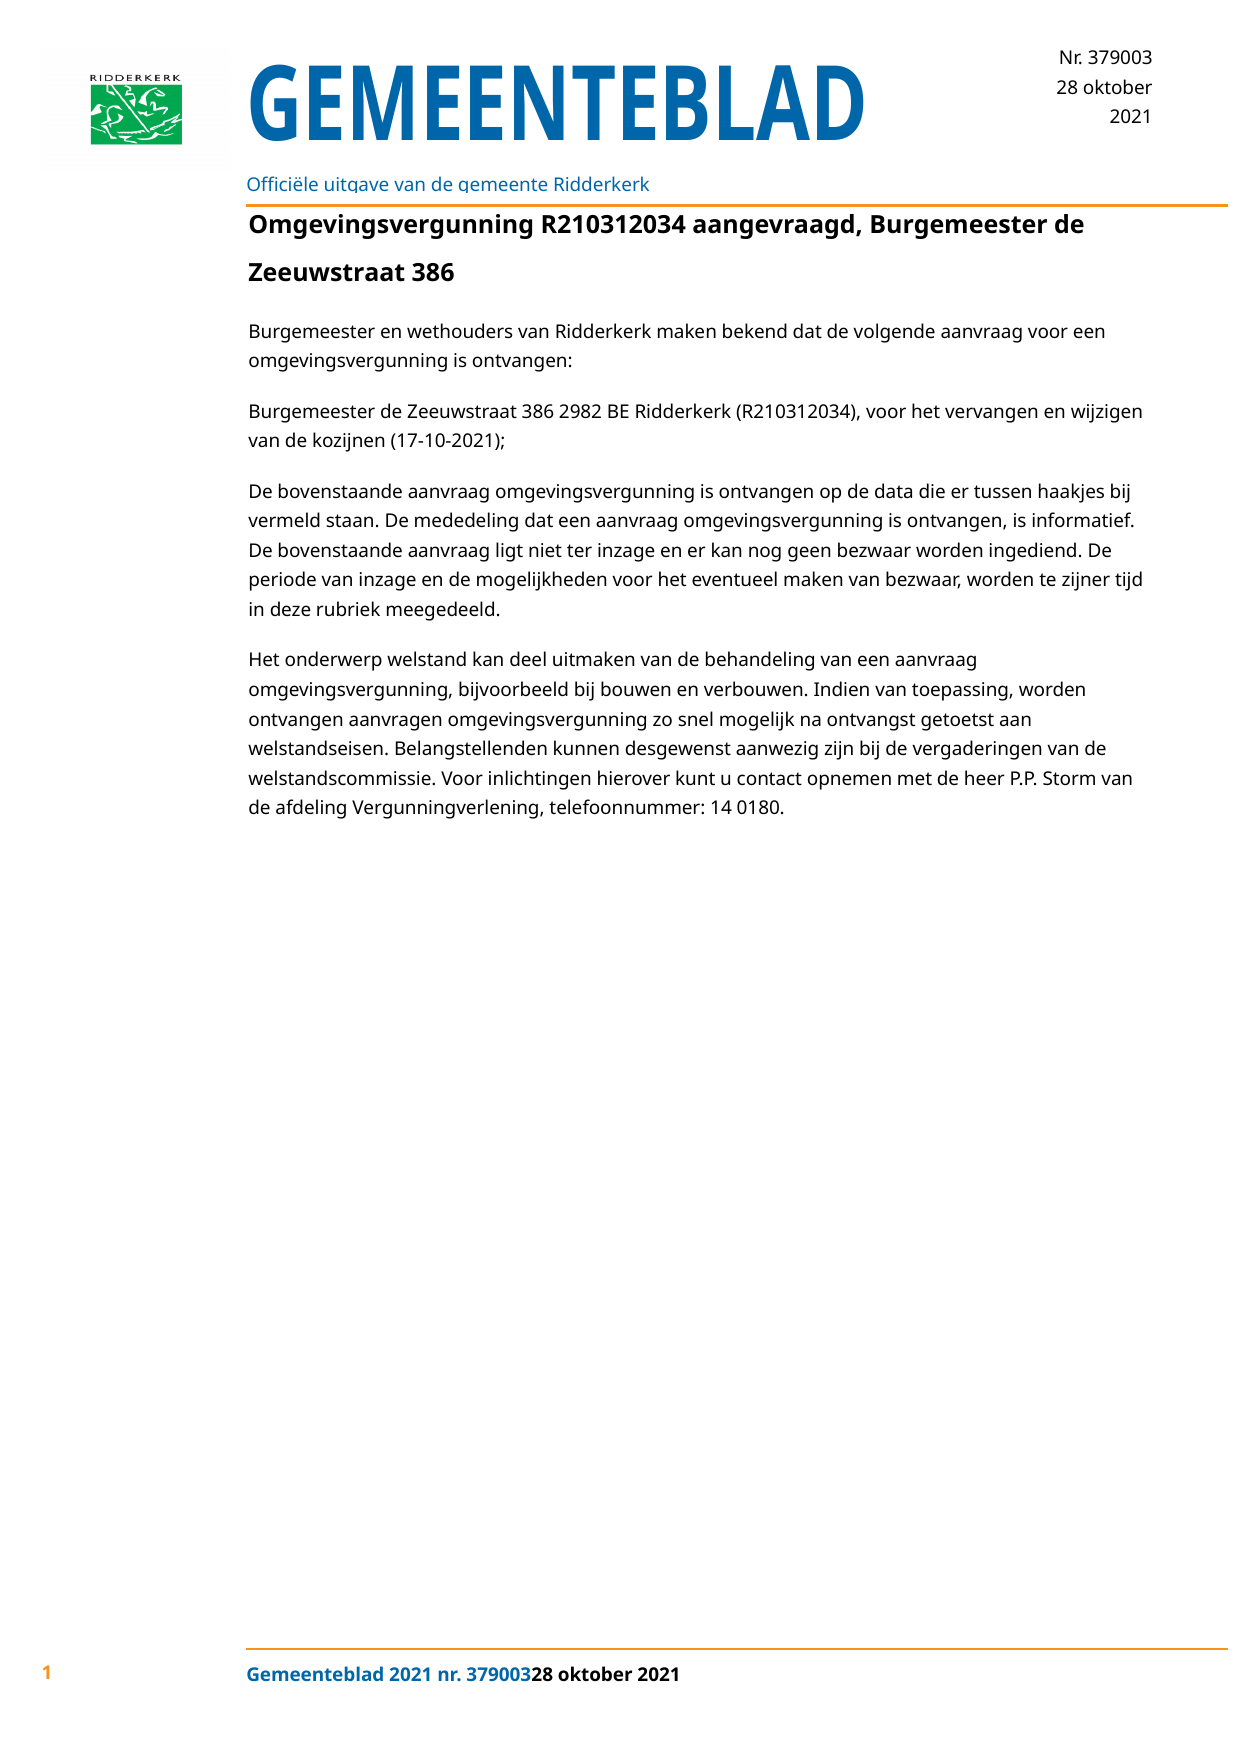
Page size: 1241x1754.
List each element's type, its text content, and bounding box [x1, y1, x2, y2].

text Het onderwerp welstand kan deel uitmaken van de behandeling van een aanvraag omgevingsvergunning, bijvoorbeeld bij bouwen en verbouwen. Indien van toepassing, worden ontvangen aanvragen omgevingsvergunning zo snel mogelijk na ontvangst getoetst aan welstandseisen. Belangstellenden kunnen desgewenst aanwezig zijn bij de vergaderingen van de welstandscommissie. Voor inlichtingen hierover kunt u contact opnemen met de heer P.P. Storm van de afdeling Vergunningverlening, telefoonnummer: 14 0180. [248, 647, 1152, 820]
text Burgemeester en wethouders van Ridderkerk maken bekend dat de volgende aanvraag voor een omgevingsvergunning is ontvangen: [248, 318, 1152, 373]
picture [41, 47, 231, 172]
text Burgemeester de Zeeuwstraat 386 2982 BE Ridderkerk (R210312034), voor het vervangen en wijzigen van de kozijnen (17-10-2021); [248, 398, 1152, 453]
text Omgevingsvergunning R210312034 aangevraagd, Burgemeester de Zeeuwstraat 386 [248, 207, 1152, 288]
text De bovenstaande aanvraag omgevingsvergunning is ontvangen op de data die er tussen haakjes bij vermeld staan. De mededeling dat een aanvraag omgevingsvergunning is ontvangen, is informatief. De bovenstaande aanvraag ligt niet ter inzage en er kan nog geen bezwaar worden ingediend. De periode van inzage en de mogelijkheden voor het eventueel maken van bezwaar, worden te zijner tijd in deze rubriek meegedeeld. [248, 478, 1152, 622]
